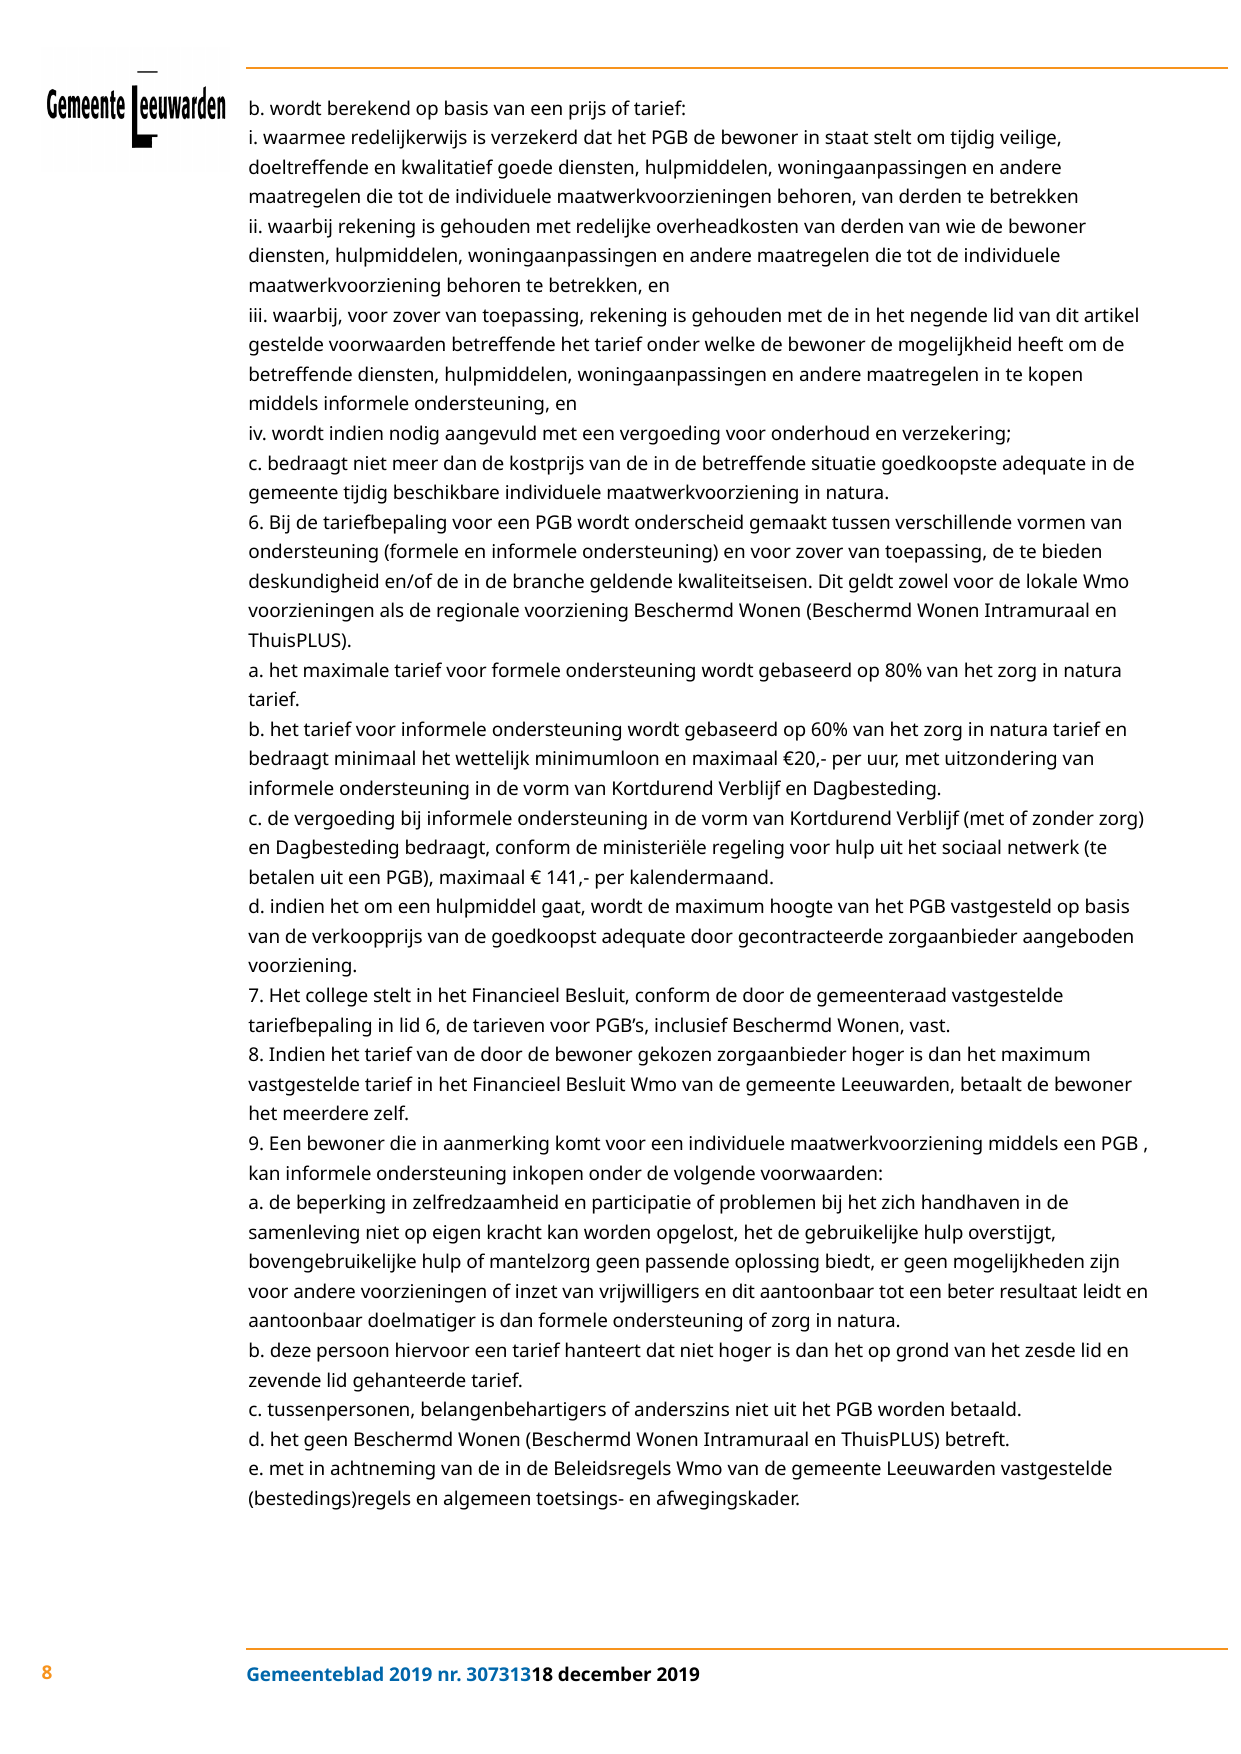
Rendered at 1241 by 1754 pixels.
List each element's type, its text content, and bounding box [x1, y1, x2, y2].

text 7. Het college stelt in het Financieel Besluit, conform de door de gemeenteraad vastgestelde tariefbepaling in lid 6, de tarieven voor PGB’s, inclusief Beschermd Wonen, vast. [248, 982, 1152, 1038]
text d. indien het om een hulpmiddel gaat, wordt de maximum hoogte van het PGB vastgesteld op basis van de verkoopprijs van de goedkoopst adequate door gecontracteerde zorgaanbieder aangeboden voorziening. [248, 893, 1152, 978]
text c. bedraagt niet meer dan de kostprijs van de in de betreffende situatie goedkoopste adequate in de gemeente tijdig beschikbare individuele maatwerkvoorziening in natura. [248, 450, 1152, 505]
text iv. wordt indien nodig aangevuld met een vergoeding voor onderhoud en verzekering; [248, 420, 1152, 446]
text b. wordt berekend op basis van een prijs of tarief: [248, 95, 1152, 121]
text c. tussenpersonen, belangenbehartigers of anderszins niet uit het PGB worden betaald. [248, 1396, 1152, 1422]
text 8. Indien het tarief van de door de bewoner gekozen zorgaanbieder hoger is dan het maximum vastgestelde tarief in het Financieel Besluit Wmo van de gemeente Leeuwarden, betaalt de bewoner het meerdere zelf. [248, 1041, 1152, 1126]
text 6. Bij de tariefbepaling voor een PGB wordt onderscheid gemaakt tussen verschillende vormen van ondersteuning (formele en informele ondersteuning) en voor zover van toepassing, de te bieden deskundigheid en/of de in de branche geldende kwaliteitseisen. Dit geldt zowel voor de lokale Wmo voorzieningen als de regionale voorziening Beschermd Wonen (Beschermd Wonen Intramuraal en ThuisPLUS). [248, 509, 1152, 653]
text ii. waarbij rekening is gehouden met redelijke overheadkosten van derden van wie de bewoner diensten, hulpmiddelen, woningaanpassingen en andere maatregelen die tot de individuele maatwerkvoorziening behoren te betrekken, en [248, 213, 1152, 298]
text iii. waarbij, voor zover van toepassing, rekening is gehouden met de in het negende lid van dit artikel gestelde voorwaarden betreffende het tarief onder welke de bewoner de mogelijkheid heeft om de betreffende diensten, hulpmiddelen, woningaanpassingen en andere maatregelen in te kopen middels informele ondersteuning, en [248, 302, 1152, 416]
text b. het tarief voor informele ondersteuning wordt gebaseerd op 60% van het zorg in natura tarief en bedraagt minimaal het wettelijk minimumloon en maximaal €20,- per uur, met uitzondering van informele ondersteuning in de vorm van Kortdurend Verblijf en Dagbesteding. [248, 716, 1152, 801]
text 9. Een bewoner die in aanmerking komt voor een individuele maatwerkvoorziening middels een PGB , kan informele ondersteuning inkopen onder de volgende voorwaarden: [248, 1130, 1152, 1186]
text b. deze persoon hiervoor een tarief hanteert dat niet hoger is dan het op grond van het zesde lid en zevende lid gehanteerde tarief. [248, 1337, 1152, 1393]
text a. het maximale tarief voor formele ondersteuning wordt gebaseerd op 80% van het zorg in natura tarief. [248, 657, 1152, 712]
picture [41, 47, 231, 172]
text c. de vergoeding bij informele ondersteuning in de vorm van Kortdurend Verblijf (met of zonder zorg) en Dagbesteding bedraagt, conform de ministeriële regeling voor hulp uit het sociaal netwerk (te betalen uit een PGB), maximaal € 141,- per kalendermaand. [248, 805, 1152, 890]
text d. het geen Beschermd Wonen (Beschermd Wonen Intramuraal en ThuisPLUS) betreft. [248, 1426, 1152, 1452]
text i. waarmee redelijkerwijs is verzekerd dat het PGB de bewoner in staat stelt om tijdig veilige, doeltreffende en kwalitatief goede diensten, hulpmiddelen, woningaanpassingen en andere maatregelen die tot de individuele maatwerkvoorzieningen behoren, van derden te betrekken [248, 124, 1152, 209]
text e. met in achtneming van de in de Beleidsregels Wmo van de gemeente Leeuwarden vastgestelde (bestedings)regels en algemeen toetsings- en afwegingskader. [248, 1456, 1152, 1511]
text a. de beperking in zelfredzaamheid en participatie of problemen bij het zich handhaven in de samenleving niet op eigen kracht kan worden opgelost, het de gebruikelijke hulp overstijgt, bovengebruikelijke hulp of mantelzorg geen passende oplossing biedt, er geen mogelijkheden zijn voor andere voorzieningen of inzet van vrijwilligers en dit aantoonbaar tot een beter resultaat leidt en aantoonbaar doelmatiger is dan formele ondersteuning of zorg in natura. [248, 1189, 1152, 1333]
